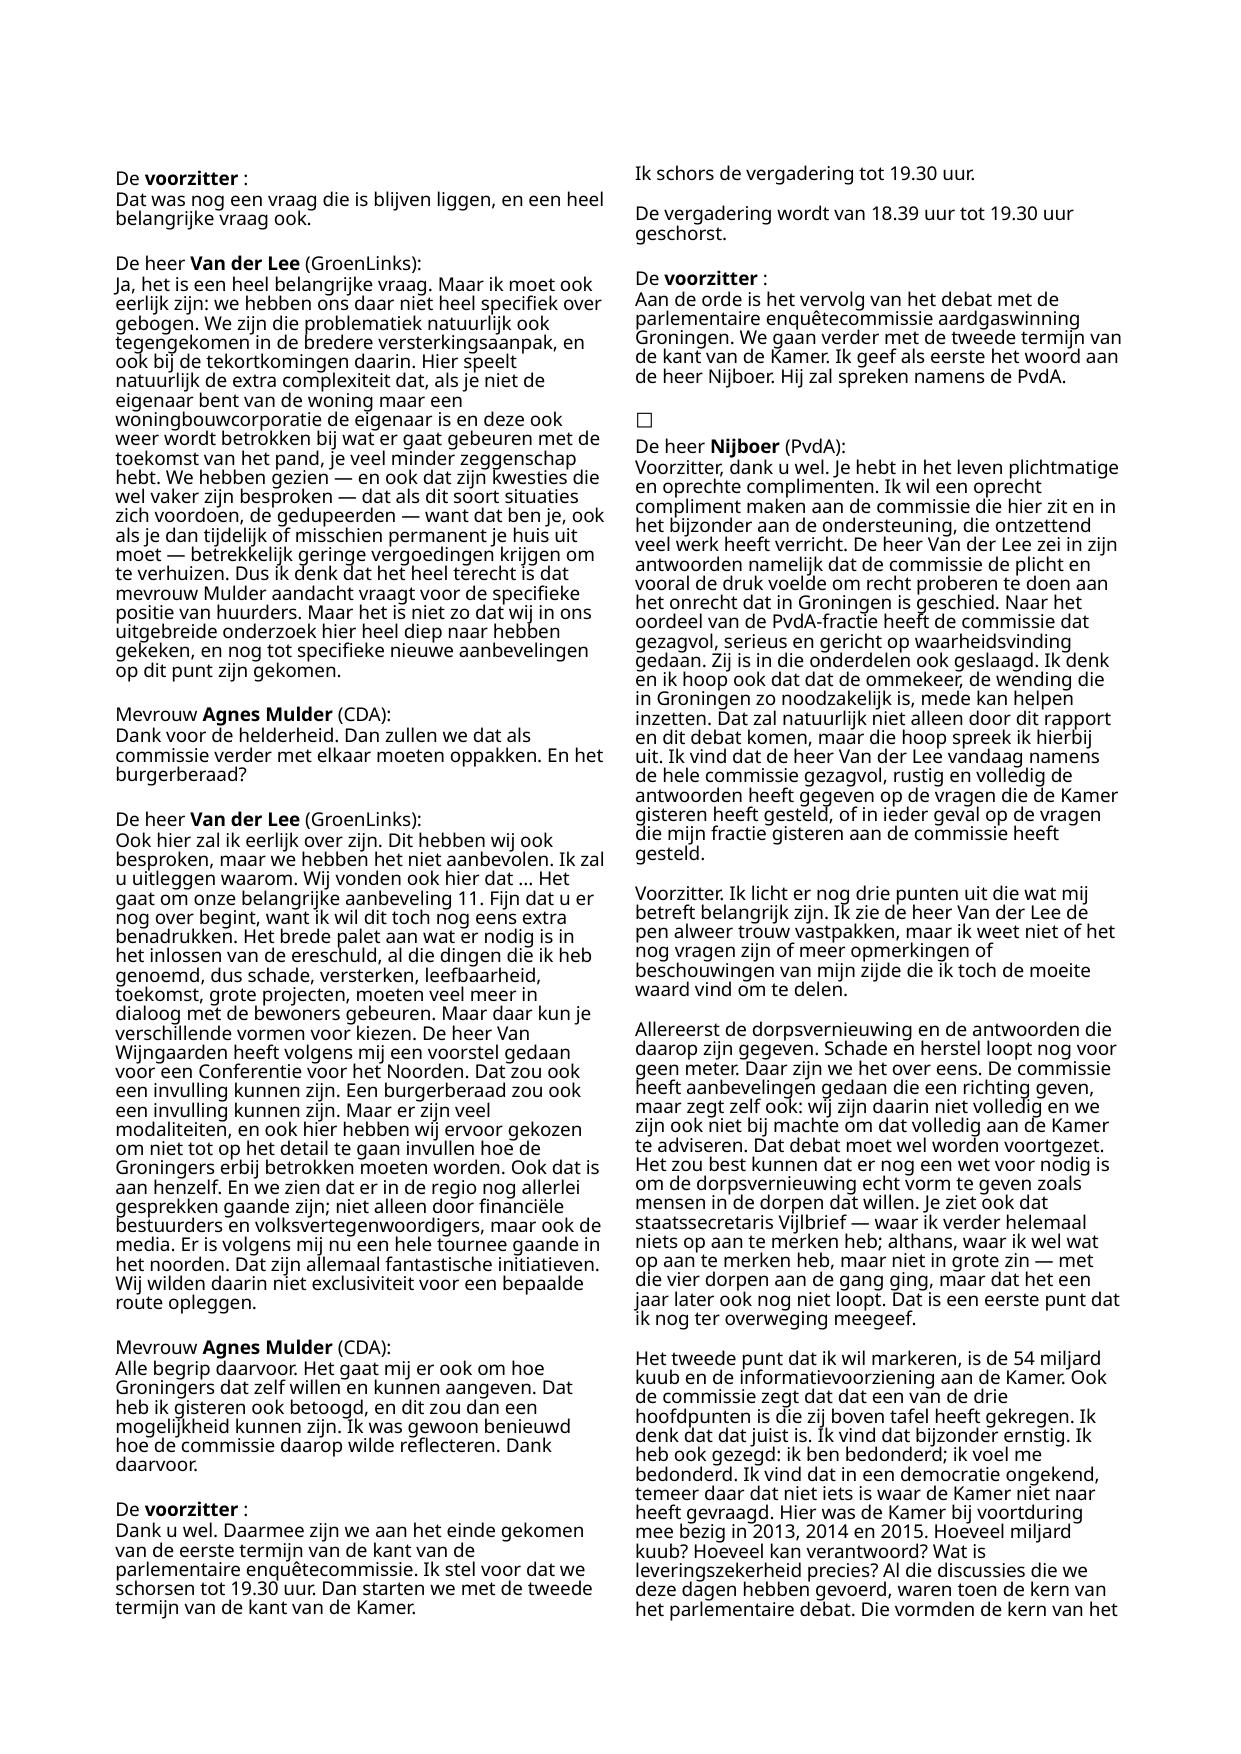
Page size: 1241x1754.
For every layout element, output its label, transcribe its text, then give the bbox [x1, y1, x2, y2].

text Ja, het is een heel belangrijke vraag. Maar ik moet ook eerlijk zijn: we hebben ons daar niet heel specifiek over gebogen. We zijn die problematiek natuurlijk ook tegengekomen in de bredere versterkingsaanpak, en ook bij de tekortkomingen daarin. Hier speelt natuurlijk de extra complexiteit dat, als je niet de eigenaar bent van de woning maar een woningbouwcorporatie de eigenaar is en deze ook weer wordt betrokken bij wat er gaat gebeuren met de toekomst van het pand, je veel minder zeggenschap hebt. We hebben gezien — en ook dat zijn kwesties die wel vaker zijn besproken — dat als dit soort situaties zich voordoen, de gedupeerden — want dat ben je, ook als je dan tijdelijk of misschien permanent je huis uit moet — betrekkelijk geringe vergoedingen krijgen om te verhuizen. Dus ik denk dat het heel terecht is dat mevrouw Mulder aandacht vraagt voor de specifieke positie van huurders. Maar het is niet zo dat wij in ons uitgebreide onderzoek hier heel diep naar hebben gekeken, en nog tot specifieke nieuwe aanbevelingen op dit punt zijn gekomen. [115, 276, 605, 681]
text ⬜ [635, 408, 1125, 433]
text Voorzitter. Ik licht er nog drie punten uit die wat mij betreft belangrijk zijn. Ik zie de heer Van der Lee de pen alweer trouw vastpakken, maar ik weet niet of het nog vragen zijn of meer opmerkingen of beschouwingen van mijn zijde die ik toch de moeite waard vind om te delen. [635, 884, 1125, 1000]
text Ik schors de vergadering tot 19.30 uur. [635, 165, 1125, 184]
text Dank voor de helderheid. Dan zullen we dat als commissie verder met elkaar moeten oppakken. En het burgerberaad? [115, 727, 605, 785]
text Ook hier zal ik eerlijk over zijn. Dit hebben wij ook besproken, maar we hebben het niet aanbevolen. Ik zal u uitleggen waarom. Wij vonden ook hier dat ... Het gaat om onze belangrijke aanbeveling 11. Fijn dat u er nog over begint, want ik wil dit toch nog eens extra benadrukken. Het brede palet aan wat er nodig is in het inlossen van de ereschuld, al die dingen die ik heb genoemd, dus schade, versterken, leefbaarheid, toekomst, grote projecten, moeten veel meer in dialoog met de bewoners gebeuren. Maar daar kun je verschillende vormen voor kiezen. De heer Van Wijngaarden heeft volgens mij een voorstel gedaan voor een Conferentie voor het Noorden. Dat zou ook een invulling kunnen zijn. Een burgerberaad zou ook een invulling kunnen zijn. Maar er zijn veel modaliteiten, en ook hier hebben wij ervoor gekozen om niet tot op het detail te gaan invullen hoe de Groningers erbij betrokken moeten worden. Ook dat is aan henzelf. En we zien dat er in de regio nog allerlei gesprekken gaande zijn; niet alleen door financiële bestuurders en volksvertegenwoordigers, maar ook de media. Er is volgens mij nu een hele tournee gaande in het noorden. Dat zijn allemaal fantastische initiatieven. Wij wilden daarin niet exclusiviteit voor een bepaalde route opleggen. [115, 832, 605, 1313]
text Mevrouw Agnes Mulder (CDA): [115, 702, 605, 727]
text De voorzitter : [635, 265, 1125, 291]
text Het tweede punt dat ik wil markeren, is de 54 miljard kuub en de informatievoorziening aan de Kamer. Ook de commissie zegt dat dat een van de drie hoofdpunten is die zij boven tafel heeft gekregen. Ik denk dat dat juist is. Ik vind dat bijzonder ernstig. Ik heb ook gezegd: ik ben bedonderd; ik voel me bedonderd. Ik vind dat in een democratie ongekend, temeer daar dat niet iets is waar de Kamer niet naar heeft gevraagd. Hier was de Kamer bij voortduring mee bezig in 2013, 2014 en 2015. Hoeveel miljard kuub? Hoeveel kan verantwoord? Wat is leveringszekerheid precies? Al die discussies die we deze dagen hebben gevoerd, waren toen de kern van het parlementaire debat. Die vormden de kern van het [635, 1350, 1125, 1620]
text Alle begrip daarvoor. Het gaat mij er ook om hoe Groningers dat zelf willen en kunnen aangeven. Dat heb ik gisteren ook betoogd, en dit zou dan een mogelijkheid kunnen zijn. Ik was gewoon benieuwd hoe de commissie daarop wilde reflecteren. Dank daarvoor. [115, 1360, 605, 1476]
text Dat was nog een vraag die is blijven liggen, en een heel belangrijke vraag ook. [115, 191, 605, 229]
text De voorzitter : [115, 1497, 605, 1522]
text Mevrouw Agnes Mulder (CDA): [115, 1334, 605, 1360]
text De voorzitter : [115, 165, 605, 191]
text Aan de orde is het vervolg van het debat met de parlementaire enquêtecommissie aardgaswinning Groningen. We gaan verder met de tweede termijn van de kant van de Kamer. Ik geef als eerste het woord aan de heer Nijboer. Hij zal spreken namens de PvdA. [635, 291, 1125, 387]
text Dank u wel. Daarmee zijn we aan het einde gekomen van de eerste termijn van de kant van de parlementaire enquêtecommissie. Ik stel voor dat we schorsen tot 19.30 uur. Dan starten we met de tweede termijn van de kant van de Kamer. [115, 1522, 605, 1619]
text De heer Van der Lee (GroenLinks): [115, 806, 605, 832]
text De vergadering wordt van 18.39 uur tot 19.30 uur geschorst. [635, 205, 1125, 244]
text De heer Van der Lee (GroenLinks): [115, 250, 605, 276]
text Voorzitter, dank u wel. Je hebt in het leven plichtmatige en oprechte complimenten. Ik wil een oprecht compliment maken aan de commissie die hier zit en in het bijzonder aan de ondersteuning, die ontzettend veel werk heeft verricht. De heer Van der Lee zei in zijn antwoorden namelijk dat de commissie de plicht en vooral de druk voelde om recht proberen te doen aan het onrecht dat in Groningen is geschied. Naar het oordeel van de PvdA-fractie heeft de commissie dat gezagvol, serieus en gericht op waarheidsvinding gedaan. Zij is in die onderdelen ook geslaagd. Ik denk en ik hoop ook dat dat de ommekeer, de wending die in Groningen zo noodzakelijk is, mede kan helpen inzetten. Dat zal natuurlijk niet alleen door dit rapport en dit debat komen, maar die hoop spreek ik hierbij uit. Ik vind dat de heer Van der Lee vandaag namens de hele commissie gezagvol, rustig en volledig de antwoorden heeft gegeven op de vragen die de Kamer gisteren heeft gesteld, of in ieder geval op de vragen die mijn fractie gisteren aan de commissie heeft gesteld. [635, 459, 1125, 864]
text De heer Nijboer (PvdA): [635, 433, 1125, 459]
text Allereerst de dorpsvernieuwing en de antwoorden die daarop zijn gegeven. Schade en herstel loopt nog voor geen meter. Daar zijn we het over eens. De commissie heeft aanbevelingen gedaan die een richting geven, maar zegt zelf ook: wij zijn daarin niet volledig en we zijn ook niet bij machte om dat volledig aan de Kamer te adviseren. Dat debat moet wel worden voortgezet. Het zou best kunnen dat er nog een wet voor nodig is om de dorpsvernieuwing echt vorm te geven zoals mensen in de dorpen dat willen. Je ziet ook dat staatssecretaris Vijlbrief — waar ik verder helemaal niets op aan te merken heb; althans, waar ik wel wat op aan te merken heb, maar niet in grote zin — met die vier dorpen aan de gang ging, maar dat het een jaar later ook nog niet loopt. Dat is een eerste punt dat ik nog ter overweging meegeef. [635, 1021, 1125, 1329]
